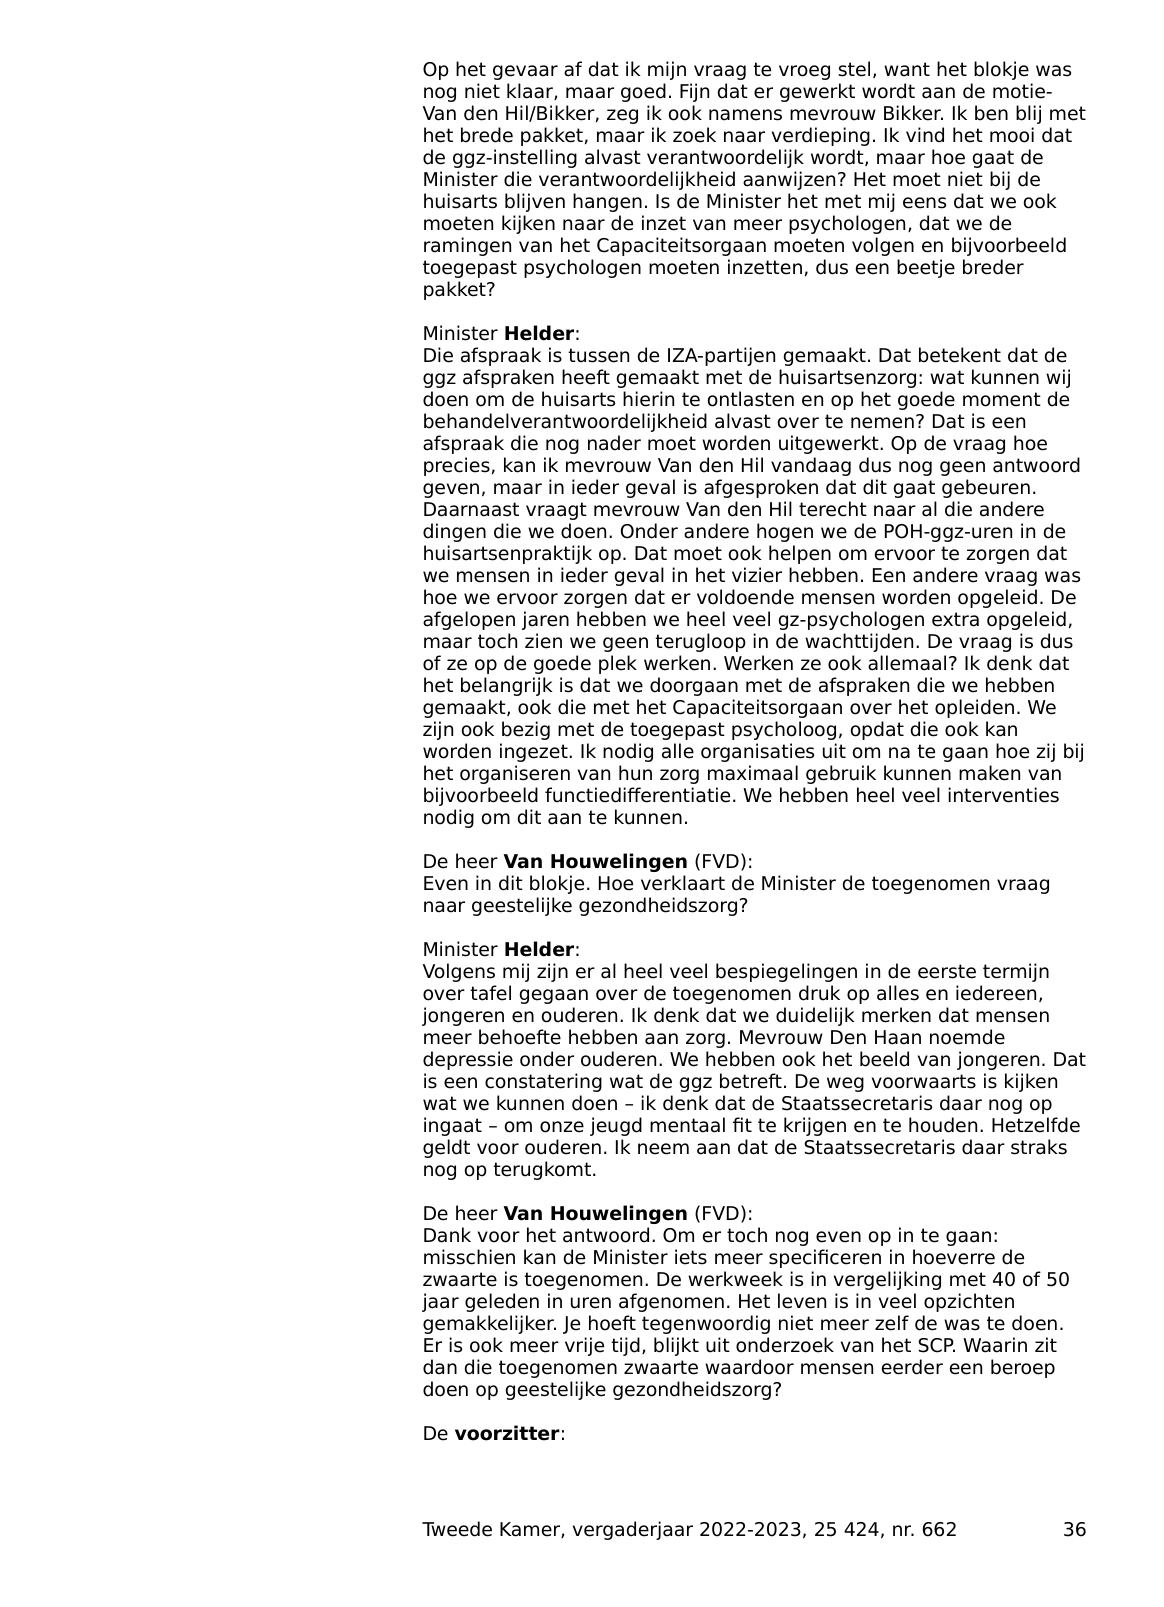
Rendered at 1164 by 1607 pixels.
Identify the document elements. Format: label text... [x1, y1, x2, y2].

text Even in dit blokje. Hoe verklaart de Minister de toegenomen vraag naar geestelijke gezondheidszorg? [422, 873, 1087, 917]
text Minister Helder: [422, 323, 1087, 345]
text De heer Van Houwelingen (FVD): [422, 1203, 1087, 1225]
text Die afspraak is tussen de IZA-partijen gemaakt. Dat betekent dat de ggz afspraken heeft gemaakt met de huisartsenzorg: wat kunnen wij doen om de huisarts hierin te ontlasten en op het goede moment de behandelverantwoordelijkheid alvast over te nemen? Dat is een afspraak die nog nader moet worden uitgewerkt. Op de vraag hoe precies, kan ik mevrouw Van den Hil vandaag dus nog geen antwoord geven, maar in ieder geval is afgesproken dat dit gaat gebeuren. Daarnaast vraagt mevrouw Van den Hil terecht naar al die andere dingen die we doen. Onder andere hogen we de POH-ggz-uren in de huisartsenpraktijk op. Dat moet ook helpen om ervoor te zorgen dat we mensen in ieder geval in het vizier hebben. Een andere vraag was hoe we ervoor zorgen dat er voldoende mensen worden opgeleid. De afgelopen jaren hebben we heel veel gz-psychologen extra opgeleid, maar toch zien we geen terugloop in de wachttijden. De vraag is dus of ze op de goede plek werken. Werken ze ook allemaal? Ik denk dat het belangrijk is dat we doorgaan met de afspraken die we hebben gemaakt, ook die met het Capaciteitsorgaan over het opleiden. We zijn ook bezig met de toegepast psycholoog, opdat die ook kan worden ingezet. Ik nodig alle organisaties uit om na te gaan hoe zij bij het organiseren van hun zorg maximaal gebruik kunnen maken van bijvoorbeeld functiedifferentiatie. We hebben heel veel interventies nodig om dit aan te kunnen. [422, 345, 1087, 828]
text Volgens mij zijn er al heel veel bespiegelingen in de eerste termijn over tafel gegaan over de toegenomen druk op alles en iedereen, jongeren en ouderen. Ik denk dat we duidelijk merken dat mensen meer behoefte hebben aan zorg. Mevrouw Den Haan noemde depressie onder ouderen. We hebben ook het beeld van jongeren. Dat is een constatering wat de ggz betreft. De weg voorwaarts is kijken wat we kunnen doen – ik denk dat de Staatssecretaris daar nog op ingaat – om onze jeugd mentaal fit te krijgen en te houden. Hetzelfde geldt voor ouderen. Ik neem aan dat de Staatssecretaris daar straks nog op terugkomt. [422, 961, 1087, 1181]
text Op het gevaar af dat ik mijn vraag te vroeg stel, want het blokje was nog niet klaar, maar goed. Fijn dat er gewerkt wordt aan de motie-Van den Hil/Bikker, zeg ik ook namens mevrouw Bikker. Ik ben blij met het brede pakket, maar ik zoek naar verdieping. Ik vind het mooi dat de ggz-instelling alvast verantwoordelijk wordt, maar hoe gaat de Minister die verantwoordelijkheid aanwijzen? Het moet niet bij de huisarts blijven hangen. Is de Minister het met mij eens dat we ook moeten kijken naar de inzet van meer psychologen, dat we de ramingen van het Capaciteitsorgaan moeten volgen en bijvoorbeeld toegepast psychologen moeten inzetten, dus een beetje breder pakket? [422, 59, 1087, 301]
text Minister Helder: [422, 939, 1087, 961]
text De voorzitter: [422, 1423, 1087, 1445]
text De heer Van Houwelingen (FVD): [422, 851, 1087, 873]
text Dank voor het antwoord. Om er toch nog even op in te gaan: misschien kan de Minister iets meer specificeren in hoeverre de zwaarte is toegenomen. De werkweek is in vergelijking met 40 of 50 jaar geleden in uren afgenomen. Het leven is in veel opzichten gemakkelijker. Je hoeft tegenwoordig niet meer zelf de was te doen. Er is ook meer vrije tijd, blijkt uit onderzoek van het SCP. Waarin zit dan die toegenomen zwaarte waardoor mensen eerder een beroep doen op geestelijke gezondheidszorg? [422, 1225, 1087, 1401]
